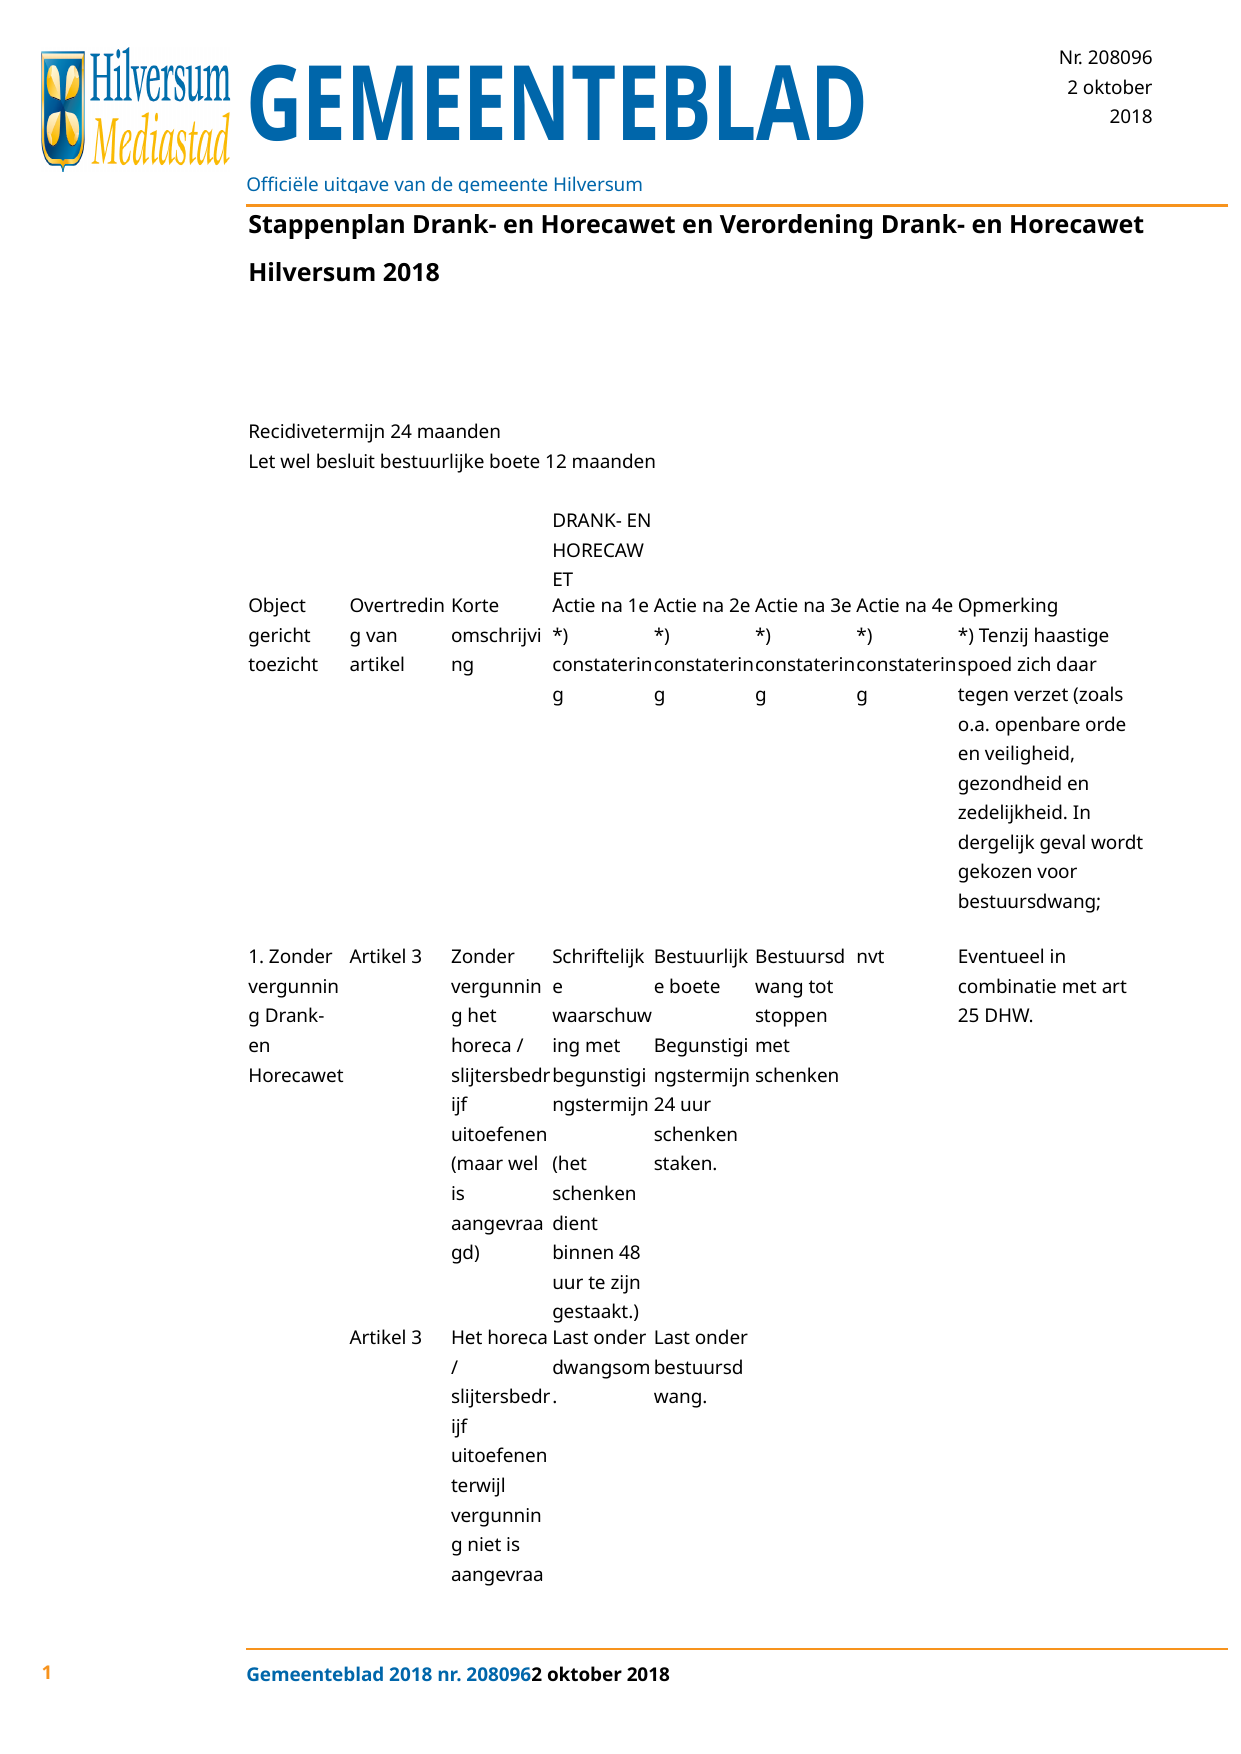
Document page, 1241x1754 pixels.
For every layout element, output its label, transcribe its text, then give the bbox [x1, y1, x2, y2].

picture [41, 47, 231, 172]
table_cell [856, 1324, 958, 1587]
table_cell Korte omschrijving [451, 593, 552, 943]
text Recidivetermijn 24 maanden [248, 419, 1152, 444]
table_cell Zonder vergunning het horeca / slijtersbedrijf uitoefenen (maar wel is aangevraagd) [451, 944, 552, 1324]
table_cell Object gericht toezicht [248, 593, 349, 943]
table_cell Eventueel in combinatie met art 25 DHW. [958, 944, 1152, 1324]
table_cell [755, 1324, 856, 1587]
table_cell [248, 1324, 349, 1587]
table_cell Actie na 3e *) constatering [755, 593, 856, 943]
table_cell Last onder dwangsom. [552, 1324, 653, 1587]
table_cell Artikel 3 [349, 1324, 451, 1587]
table_cell Actie na 1e *) constatering [552, 593, 653, 943]
table_cell Bestuursdwang tot stoppen met schenken [755, 944, 856, 1324]
table_header [248, 508, 349, 592]
table_cell Bestuurlijke boete Begunstigingstermijn 24 uur schenken staken. [654, 944, 755, 1324]
text Let wel besluit bestuurlijke boete 12 maanden [248, 448, 1152, 474]
table_cell Actie na 4e *) constatering [856, 593, 958, 943]
table_cell Schriftelijke waarschuwing met begunstigingstermijn (het schenken dient binnen 48 uur te zijn gestaakt.) [552, 944, 653, 1324]
table_header [856, 508, 958, 592]
text Stappenplan Drank- en Horecawet en Verordening Drank- en Horecawet Hilversum 2018 [248, 207, 1152, 288]
table_cell Actie na 2e *) constatering [654, 593, 755, 943]
table_header [451, 508, 552, 592]
table_header [349, 508, 451, 592]
table_header DRANK- EN HORECAWET [552, 508, 653, 592]
table_cell 1. Zonder vergunning Drank- en Horecawet [248, 944, 349, 1324]
table_header [755, 508, 856, 592]
table_cell Het horeca / slijtersbedrijf uitoefenen terwijl vergunning niet is aangevraa [451, 1324, 552, 1587]
table_header [958, 508, 1152, 592]
table_cell Artikel 3 [349, 944, 451, 1324]
table_cell [958, 1324, 1152, 1587]
table_cell Overtreding van artikel [349, 593, 451, 943]
table_cell Last onder bestuursdwang. [654, 1324, 755, 1587]
table_header [654, 508, 755, 592]
table_cell nvt [856, 944, 958, 1324]
table_cell Opmerking *) Tenzij haastige spoed zich daar tegen verzet (zoals o.a. openbare orde en veiligheid, gezondheid en zedelijkheid. In dergelijk geval wordt gekozen voor bestuursdwang; [958, 593, 1152, 943]
